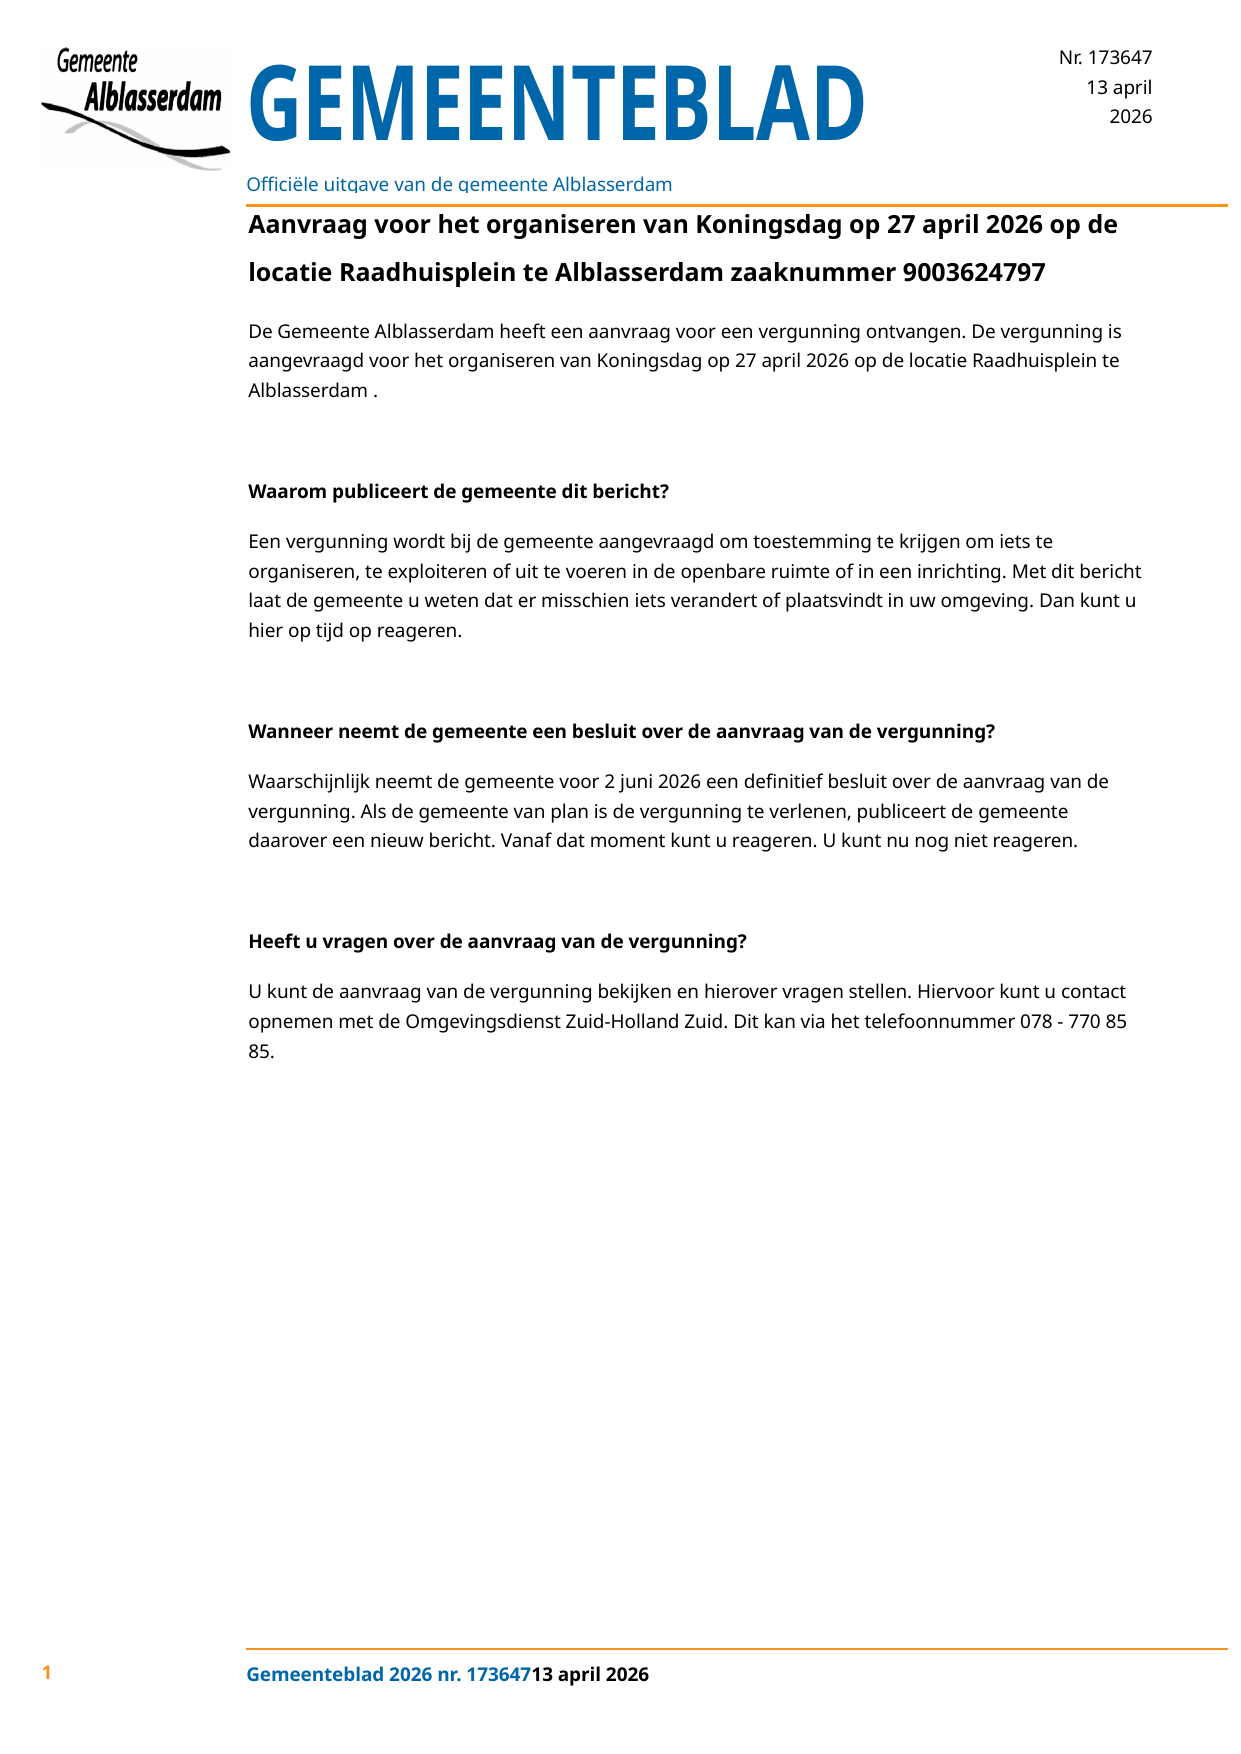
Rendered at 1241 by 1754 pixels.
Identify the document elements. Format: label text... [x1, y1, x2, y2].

text Aanvraag voor het organiseren van Koningsdag op 27 april 2026 op de locatie Raadhuisplein te Alblasserdam zaaknummer 9003624797 [248, 207, 1152, 288]
text Wanneer neemt de gemeente een besluit over de aanvraag van de vergunning? [248, 718, 1152, 744]
text Waarschijnlijk neemt de gemeente voor 2 juni 2026 een definitief besluit over de aanvraag van de vergunning. Als de gemeente van plan is de vergunning te verlenen, publiceert de gemeente daarover een nieuw bericht. Vanaf dat moment kunt u reageren. U kunt nu nog niet reageren. [248, 768, 1152, 853]
text Heeft u vragen over de aanvraag van de vergunning? [248, 928, 1152, 954]
text Waarom publiceert de gemeente dit bericht? [248, 478, 1152, 504]
text De Gemeente Alblasserdam heeft een aanvraag voor een vergunning ontvangen. De vergunning is aangevraagd voor het organiseren van Koningsdag op 27 april 2026 op de locatie Raadhuisplein te Alblasserdam . [248, 318, 1152, 403]
text U kunt de aanvraag van de vergunning bekijken en hierover vragen stellen. Hiervoor kunt u contact opnemen met de Omgevingsdienst Zuid-Holland Zuid. Dit kan via het telefoonnummer 078 - 770 85 85. [248, 979, 1152, 1064]
text Een vergunning wordt bij de gemeente aangevraagd om toestemming te krijgen om iets te organiseren, te exploiteren of uit te voeren in de openbare ruimte of in een inrichting. Met dit bericht laat de gemeente u weten dat er misschien iets verandert of plaatsvindt in uw omgeving. Dan kunt u hier op tijd op reageren. [248, 528, 1152, 643]
picture [41, 47, 231, 172]
